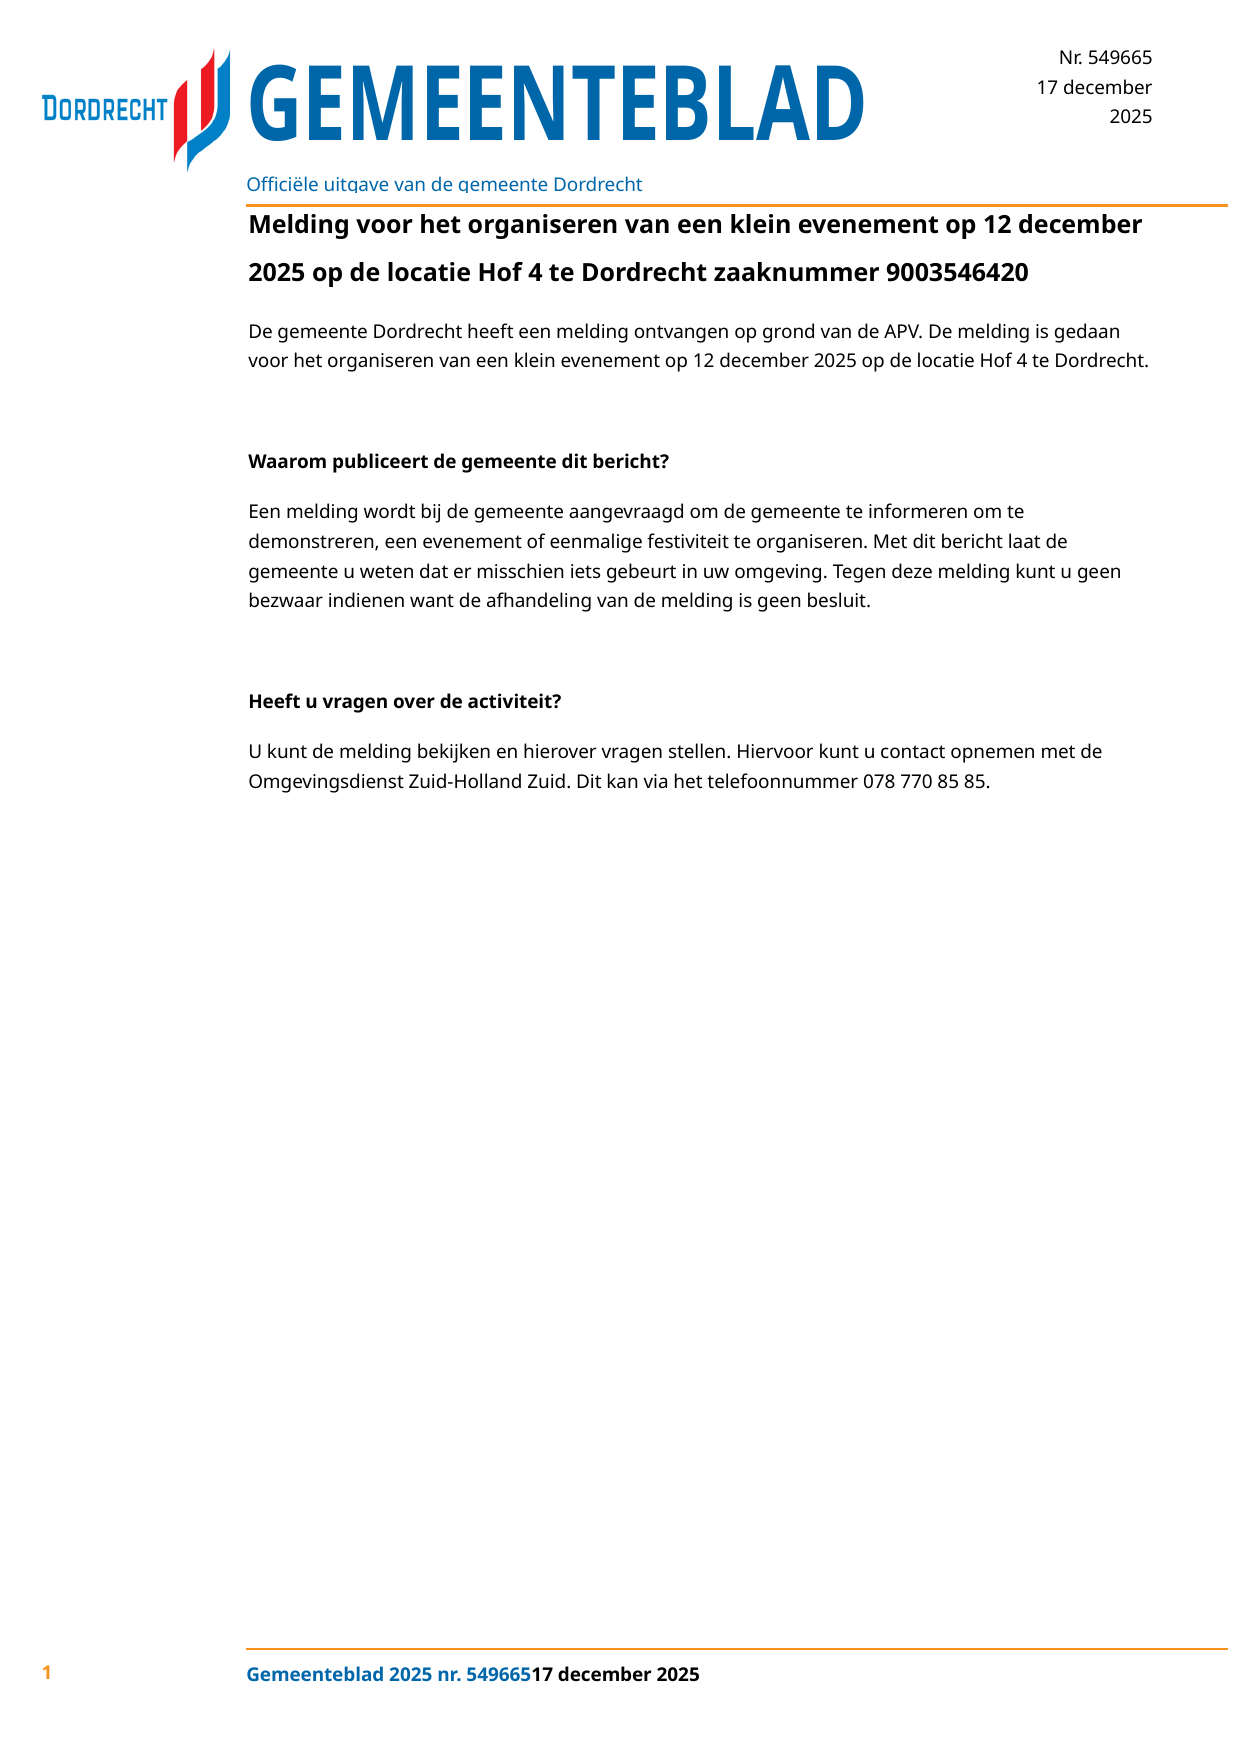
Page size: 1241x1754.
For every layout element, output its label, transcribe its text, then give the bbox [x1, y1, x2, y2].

text Melding voor het organiseren van een klein evenement op 12 december 2025 op de locatie Hof 4 te Dordrecht zaaknummer 9003546420 [248, 207, 1152, 288]
text Waarom publiceert de gemeente dit bericht? [248, 448, 1152, 474]
text U kunt de melding bekijken en hierover vragen stellen. Hiervoor kunt u contact opnemen met de Omgevingsdienst Zuid-Holland Zuid. Dit kan via het telefoonnummer 078 770 85 85. [248, 739, 1152, 794]
text Heeft u vragen over de activiteit? [248, 688, 1152, 714]
text Een melding wordt bij de gemeente aangevraagd om de gemeente te informeren om te demonstreren, een evenement of eenmalige festiviteit te organiseren. Met dit bericht laat de gemeente u weten dat er misschien iets gebeurt in uw omgeving. Tegen deze melding kunt u geen bezwaar indienen want de afhandeling van de melding is geen besluit. [248, 499, 1152, 613]
picture [41, 47, 231, 172]
text De gemeente Dordrecht heeft een melding ontvangen op grond van de APV. De melding is gedaan voor het organiseren van een klein evenement op 12 december 2025 op de locatie Hof 4 te Dordrecht. [248, 318, 1152, 373]
